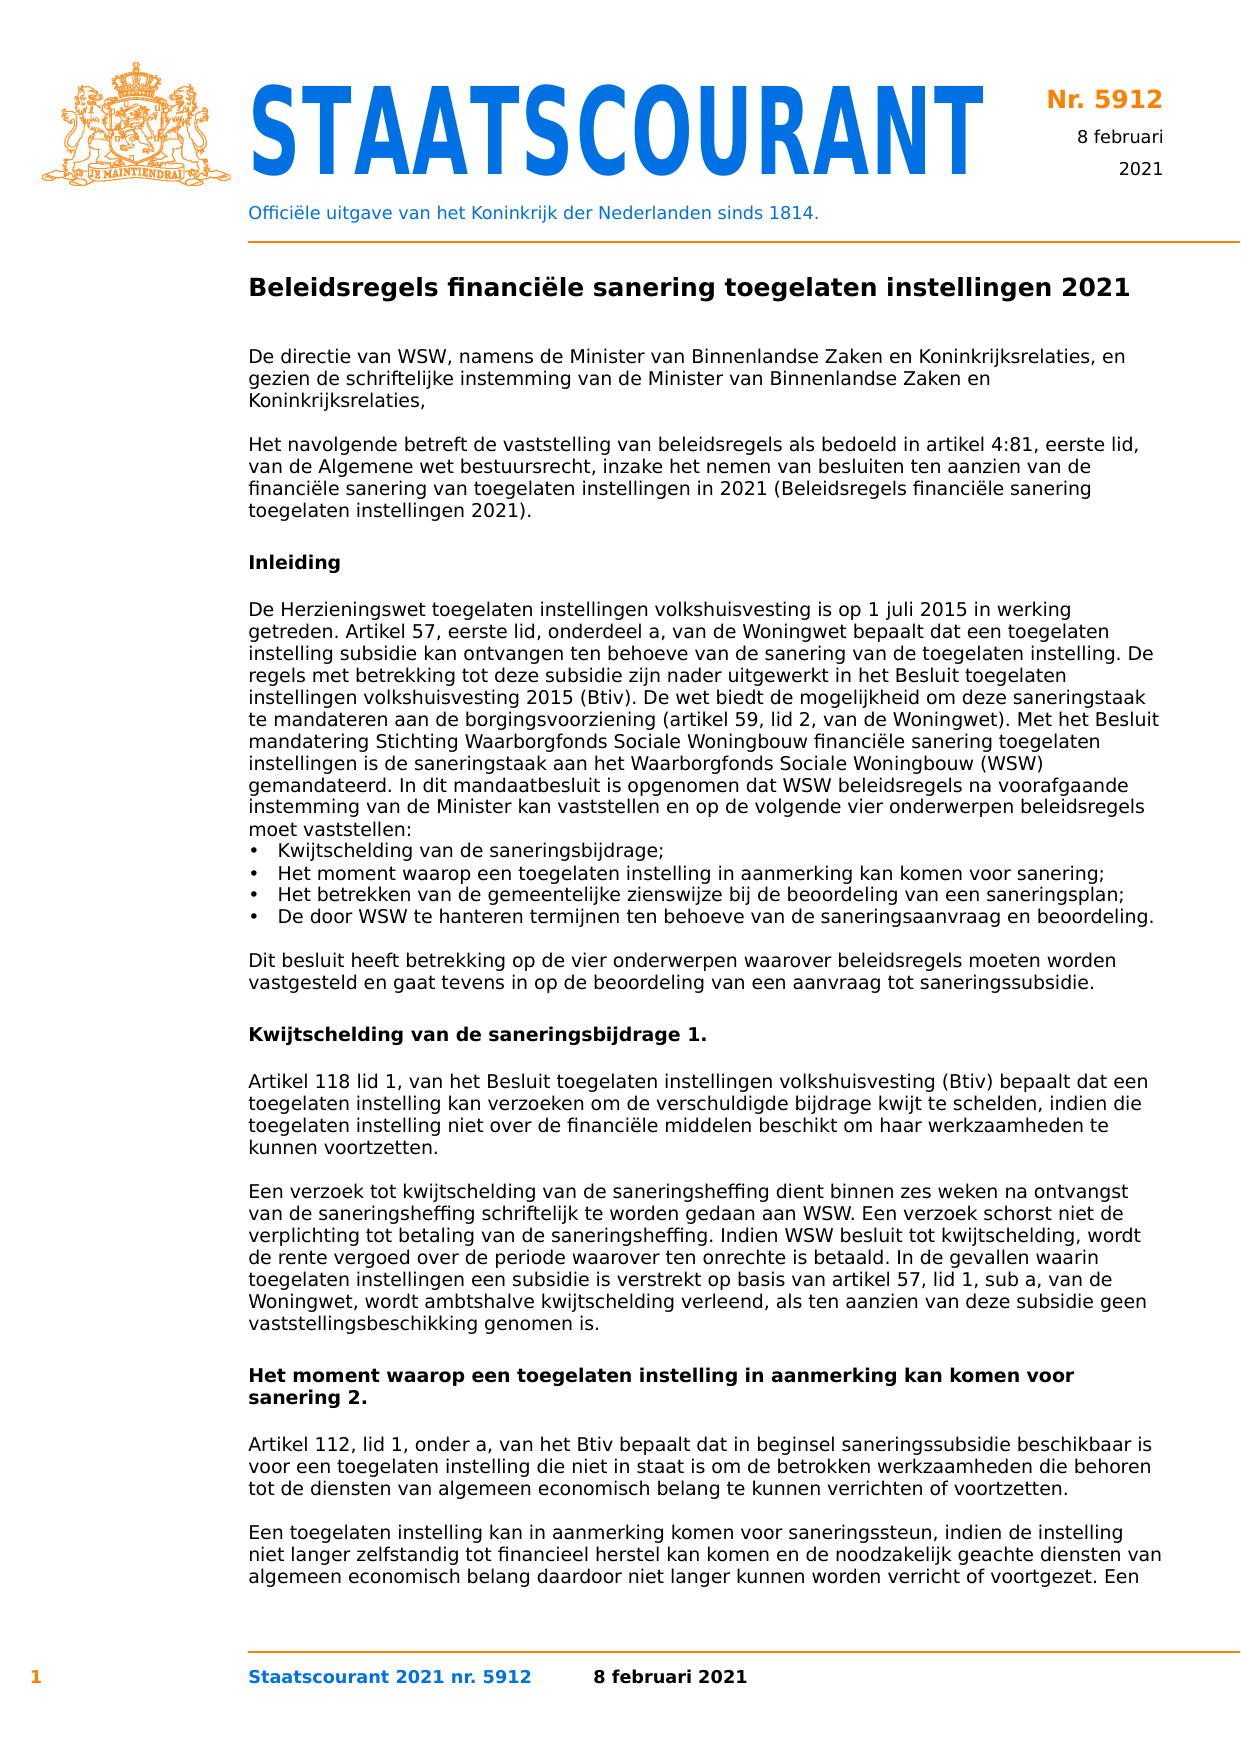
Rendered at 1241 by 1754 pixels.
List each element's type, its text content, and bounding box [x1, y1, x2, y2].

text • Het moment waarop een toegelaten instelling in aanmerking kan komen voor sanering; [248, 862, 1163, 884]
text Artikel 112, lid 1, onder a, van het Btiv bepaalt dat in beginsel saneringssubsidie beschikbaar is voor een toegelaten instelling die niet in staat is om de betrokken werkzaamheden die behoren tot de diensten van algemeen economisch belang te kunnen verrichten of voortzetten. [248, 1434, 1163, 1500]
text • De door WSW te hanteren termijnen ten behoeve van de saneringsaanvraag en beoordeling. [248, 906, 1163, 928]
table_header [25, 62, 248, 241]
text Dit besluit heeft betrekking op de vier onderwerpen waarover beleidsregels moeten worden vastgesteld en gaat tevens in op de beoordeling van een aanvraag tot saneringssubsidie. [248, 950, 1163, 994]
table_cell 8 februari [998, 121, 1240, 153]
subtitle Beleidsregels financiële sanering toegelaten instellingen 2021 [248, 273, 1163, 302]
table_header Nr. 5912 [998, 62, 1240, 121]
table_cell Officiële uitgave van het Koninkrijk der Nederlanden sinds 1814. [248, 203, 1240, 241]
table_header STAATSCOURANT [248, 62, 998, 203]
text Artikel 118 lid 1, van het Besluit toegelaten instellingen volkshuisvesting (Btiv) bepaalt dat een toegelaten instelling kan verzoeken om de verschuldigde bijdrage kwijt te schelden, indien die toegelaten instelling niet over de financiële middelen beschikt om haar werkzaamheden te kunnen voortzetten. [248, 1071, 1163, 1159]
text De Herzieningswet toegelaten instellingen volkshuisvesting is op 1 juli 2015 in werking getreden. Artikel 57, eerste lid, onderdeel a, van de Woningwet bepaalt dat een toegelaten instelling subsidie kan ontvangen ten behoeve van de sanering van de toegelaten instelling. De regels met betrekking tot deze subsidie zijn nader uitgewerkt in het Besluit toegelaten instellingen volkshuisvesting 2015 (Btiv). De wet biedt de mogelijkheid om deze saneringstaak te mandateren aan de borgingsvoorziening (artikel 59, lid 2, van de Woningwet). Met het Besluit mandatering Stichting Waarborgfonds Sociale Woningbouw financiële sanering toegelaten instellingen is de saneringstaak aan het Waarborgfonds Sociale Woningbouw (WSW) gemandateerd. In dit mandaatbesluit is opgenomen dat WSW beleidsregels na voorafgaande instemming van de Minister kan vaststellen en op de volgende vier onderwerpen beleidsregels moet vaststellen: [248, 599, 1163, 840]
text Het navolgende betreft de vaststelling van beleidsregels als bedoeld in artikel 4:81, eerste lid, van de Algemene wet bestuursrecht, inzake het nemen van besluiten ten aanzien van de financiële sanering van toegelaten instellingen in 2021 (Beleidsregels financiële sanering toegelaten instellingen 2021). [248, 434, 1163, 522]
text De directie van WSW, namens de Minister van Binnenlandse Zaken en Koninkrijksrelaties, en gezien de schriftelijke instemming van de Minister van Binnenlandse Zaken en Koninkrijksrelaties, [248, 346, 1163, 412]
table_cell 2021 [998, 153, 1240, 203]
subtitle Kwijtschelding van de saneringsbijdrage 1. [248, 1024, 1163, 1046]
picture [41, 62, 231, 186]
text • Kwijtschelding van de saneringsbijdrage; [248, 840, 1163, 862]
text Een toegelaten instelling kan in aanmerking komen voor saneringssteun, indien de instelling niet langer zelfstandig tot financieel herstel kan komen en de noodzakelijk geachte diensten van algemeen economisch belang daardoor niet langer kunnen worden verricht of voortgezet. Een [248, 1522, 1163, 1587]
subtitle Inleiding [248, 552, 1163, 574]
text • Het betrekken van de gemeentelijke zienswijze bij de beoordeling van een saneringsplan; [248, 884, 1163, 906]
subtitle Het moment waarop een toegelaten instelling in aanmerking kan komen voor sanering 2. [248, 1365, 1163, 1409]
text Een verzoek tot kwijtschelding van de saneringsheffing dient binnen zes weken na ontvangst van de saneringsheffing schriftelijk te worden gedaan aan WSW. Een verzoek schorst niet de verplichting tot betaling van de saneringsheffing. Indien WSW besluit tot kwijtschelding, wordt de rente vergoed over de periode waarover ten onrechte is betaald. In de gevallen waarin toegelaten instellingen een subsidie is verstrekt op basis van artikel 57, lid 1, sub a, van de Woningwet, wordt ambtshalve kwijtschelding verleend, als ten aanzien van deze subsidie geen vaststellingsbeschikking genomen is. [248, 1181, 1163, 1335]
